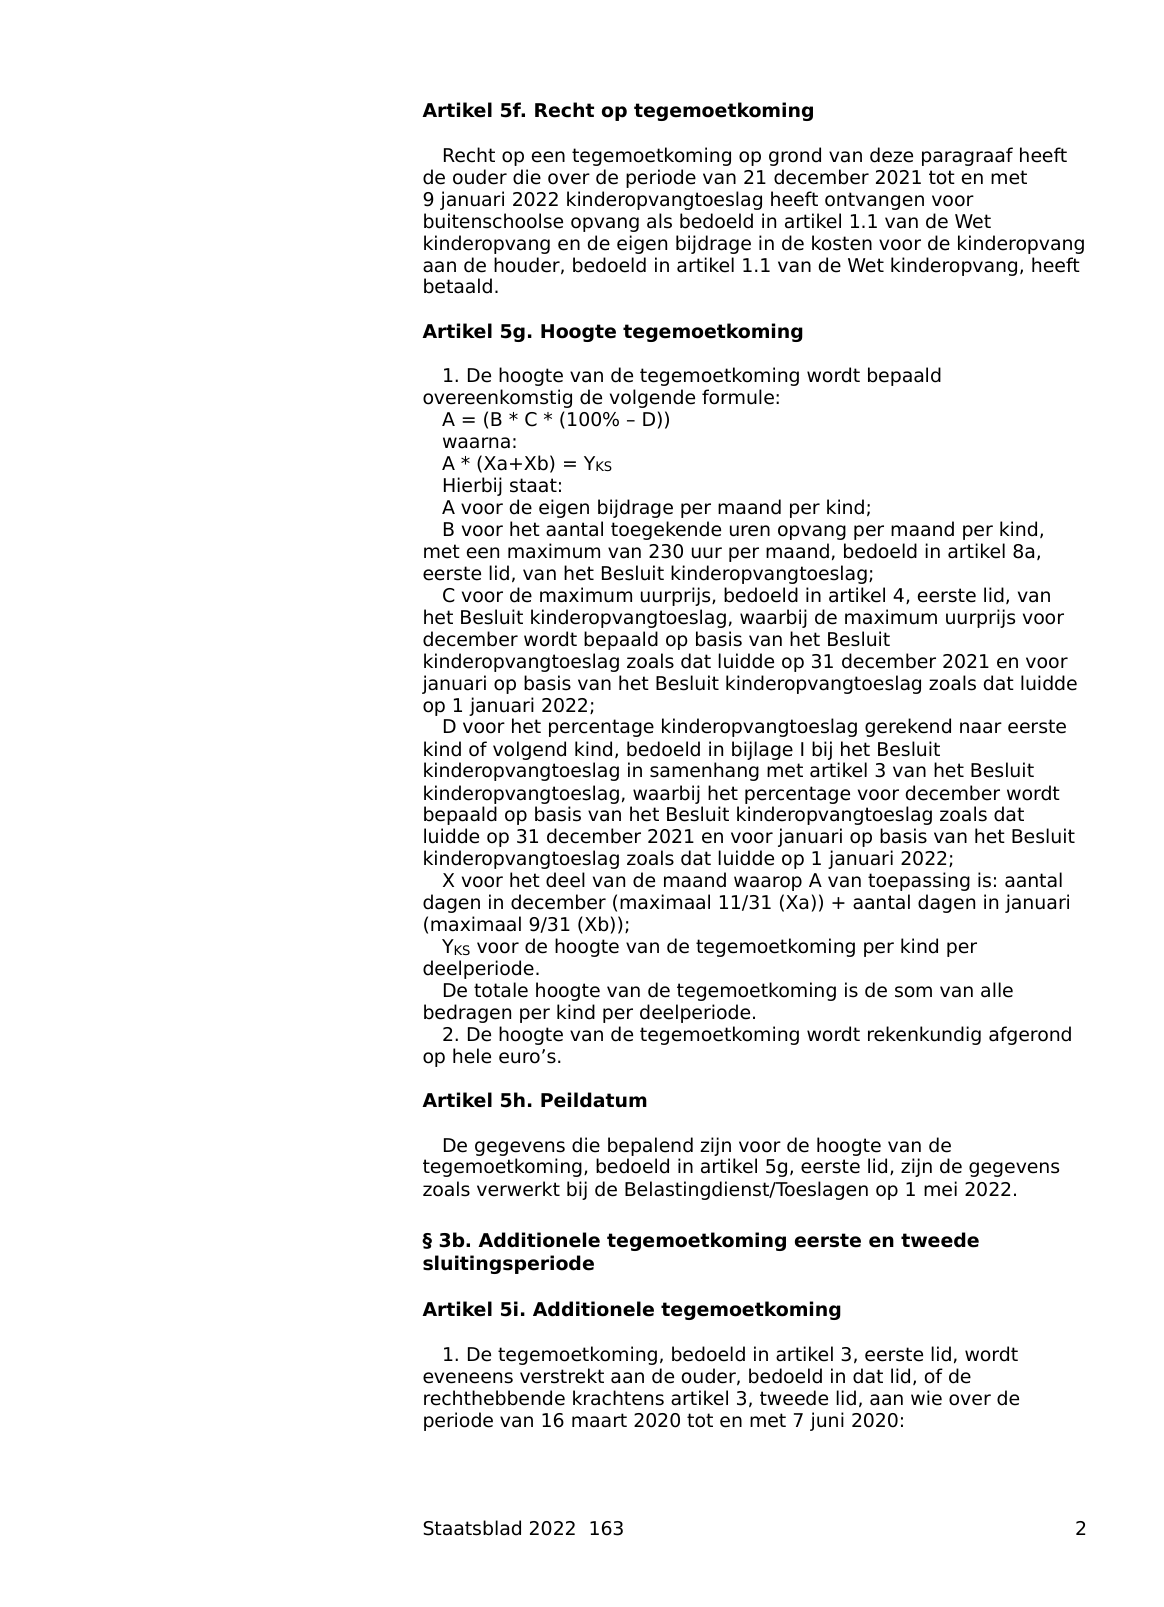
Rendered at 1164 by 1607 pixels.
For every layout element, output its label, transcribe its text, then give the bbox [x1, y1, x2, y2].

text B voor het aantal toegekende uren opvang per maand per kind, met een maximum van 230 uur per maand, bedoeld in artikel 8a, eerste lid, van het Besluit kinderopvangtoeslag; [422, 519, 1087, 584]
subtitle § 3b. Additionele tegemoetkoming eerste en tweede sluitingsperiode [422, 1230, 1087, 1274]
text A * (Xa+Xb) = YKS [422, 453, 1087, 475]
text A = (B * C * (100% – D)) [422, 409, 1087, 431]
text 1. De hoogte van de tegemoetkoming wordt bepaald overeenkomstig de volgende formule: [422, 365, 1087, 409]
text De totale hoogte van de tegemoetkoming is de som van alle bedragen per kind per deelperiode. [422, 980, 1087, 1024]
text 1. De tegemoetkoming, bedoeld in artikel 3, eerste lid, wordt eveneens verstrekt aan de ouder, bedoeld in dat lid, of de rechthebbende krachtens artikel 3, tweede lid, aan wie over de periode van 16 maart 2020 tot en met 7 juni 2020: [422, 1343, 1087, 1431]
text 2. De hoogte van de tegemoetkoming wordt rekenkundig afgerond op hele euro’s. [422, 1024, 1087, 1068]
subtitle Artikel 5g. Hoogte tegemoetkoming [422, 321, 1087, 343]
text Hierbij staat: [422, 475, 1087, 497]
text YKS voor de hoogte van de tegemoetkoming per kind per deelperiode. [422, 936, 1087, 980]
text Recht op een tegemoetkoming op grond van deze paragraaf heeft de ouder die over de periode van 21 december 2021 tot en met 9 januari 2022 kinderopvangtoeslag heeft ontvangen voor buitenschoolse opvang als bedoeld in artikel 1.1 van de Wet kinderopvang en de eigen bijdrage in de kosten voor de kinderopvang aan de houder, bedoeld in artikel 1.1 van de Wet kinderopvang, heeft betaald. [422, 144, 1087, 298]
subtitle Artikel 5h. Peildatum [422, 1090, 1087, 1112]
subtitle Artikel 5i. Additionele tegemoetkoming [422, 1299, 1087, 1321]
text C voor de maximum uurprijs, bedoeld in artikel 4, eerste lid, van het Besluit kinderopvangtoeslag, waarbij de maximum uurprijs voor december wordt bepaald op basis van het Besluit kinderopvangtoeslag zoals dat luidde op 31 december 2021 en voor januari op basis van het Besluit kinderopvangtoeslag zoals dat luidde op 1 januari 2022; [422, 584, 1087, 716]
text De gegevens die bepalend zijn voor de hoogte van de tegemoetkoming, bedoeld in artikel 5g, eerste lid, zijn de gegevens zoals verwerkt bij de Belastingdienst/Toeslagen op 1 mei 2022. [422, 1134, 1087, 1200]
text waarna: [422, 431, 1087, 453]
text D voor het percentage kinderopvangtoeslag gerekend naar eerste kind of volgend kind, bedoeld in bijlage I bij het Besluit kinderopvangtoeslag in samenhang met artikel 3 van het Besluit kinderopvangtoeslag, waarbij het percentage voor december wordt bepaald op basis van het Besluit kinderopvangtoeslag zoals dat luidde op 31 december 2021 en voor januari op basis van het Besluit kinderopvangtoeslag zoals dat luidde op 1 januari 2022; [422, 716, 1087, 870]
subtitle Artikel 5f. Recht op tegemoetkoming [422, 100, 1087, 122]
text X voor het deel van de maand waarop A van toepassing is: aantal dagen in december (maximaal 11/31 (Xa)) + aantal dagen in januari (maximaal 9/31 (Xb)); [422, 870, 1087, 936]
text A voor de eigen bijdrage per maand per kind; [422, 497, 1087, 519]
